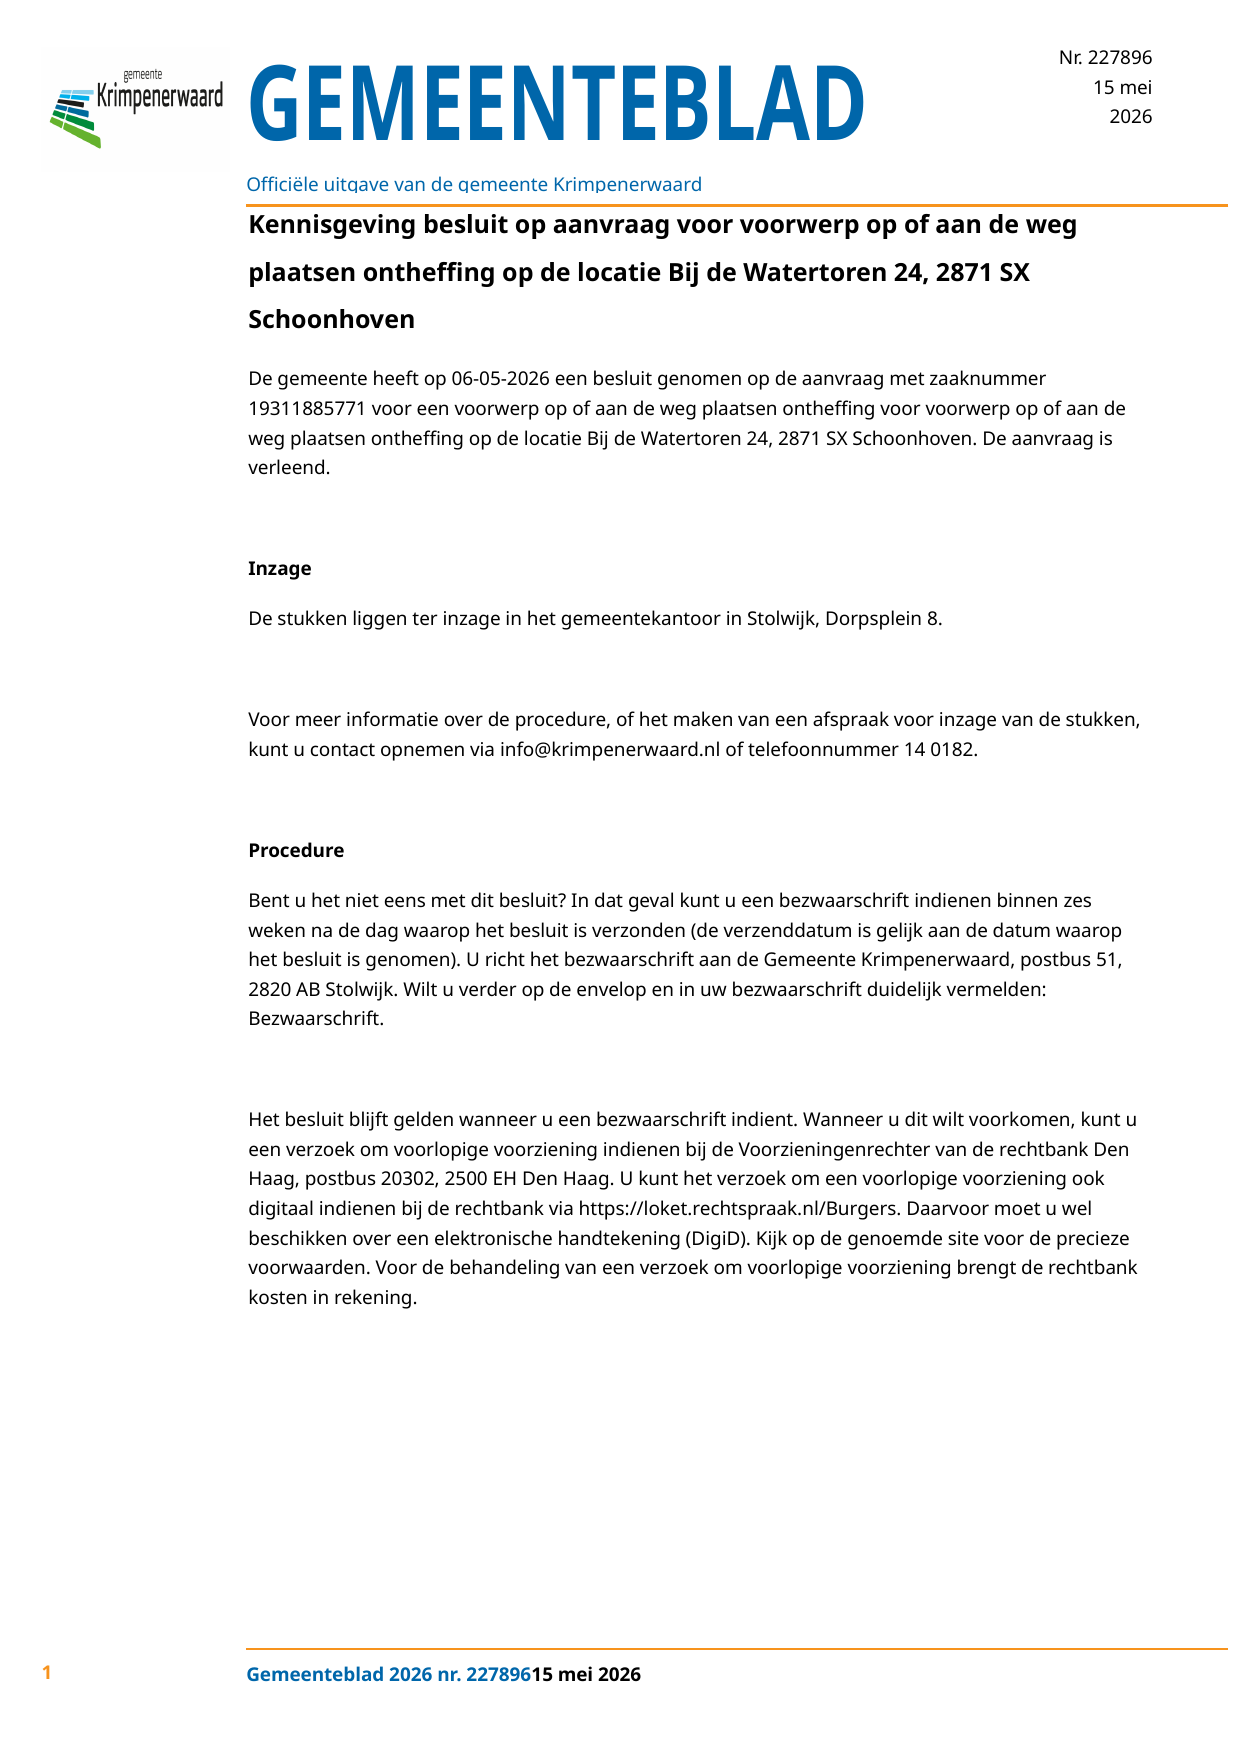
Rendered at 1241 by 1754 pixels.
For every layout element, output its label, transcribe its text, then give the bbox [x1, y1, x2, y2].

text Het besluit blijft gelden wanneer u een bezwaarschrift indient. Wanneer u dit wilt voorkomen, kunt u een verzoek om voorlopige voorziening indienen bij de Voorzieningenrechter van de rechtbank Den Haag, postbus 20302, 2500 EH Den Haag. U kunt het verzoek om een voorlopige voorziening ook digitaal indienen bij de rechtbank via https://loket.rechtspraak.nl/Burgers. Daarvoor moet u wel beschikken over een elektronische handtekening (DigiD). Kijk op de genoemde site voor de precieze voorwaarden. Voor de behandeling van een verzoek om voorlopige voorziening brengt de rechtbank kosten in rekening. [248, 1106, 1152, 1309]
text Inzage [248, 555, 1152, 581]
picture [41, 47, 231, 172]
text De stukken liggen ter inzage in het gemeentekantoor in Stolwijk, Dorpsplein 8. [248, 606, 1152, 631]
text Bent u het niet eens met dit besluit? In dat geval kunt u een bezwaarschrift indienen binnen zes weken na de dag waarop het besluit is verzonden (de verzenddatum is gelijk aan de datum waarop het besluit is genomen). U richt het bezwaarschrift aan de Gemeente Krimpenerwaard, postbus 51, 2820 AB Stolwijk. Wilt u verder op de envelop en in uw bezwaarschrift duidelijk vermelden: Bezwaarschrift. [248, 887, 1152, 1031]
text Voor meer informatie over de procedure, of het maken van een afspraak voor inzage van de stukken, kunt u contact opnemen via info@krimpenerwaard.nl of telefoonnummer 14 0182. [248, 706, 1152, 762]
text Kennisgeving besluit op aanvraag voor voorwerp op of aan de weg plaatsen ontheffing op de locatie Bij de Watertoren 24, 2871 SX Schoonhoven [248, 207, 1152, 336]
text Procedure [248, 837, 1152, 862]
text De gemeente heeft op 06-05-2026 een besluit genomen op de aanvraag met zaaknummer 19311885771 voor een voorwerp op of aan de weg plaatsen ontheffing voor voorwerp op of aan de weg plaatsen ontheffing op de locatie Bij de Watertoren 24, 2871 SX Schoonhoven. De aanvraag is verleend. [248, 366, 1152, 480]
